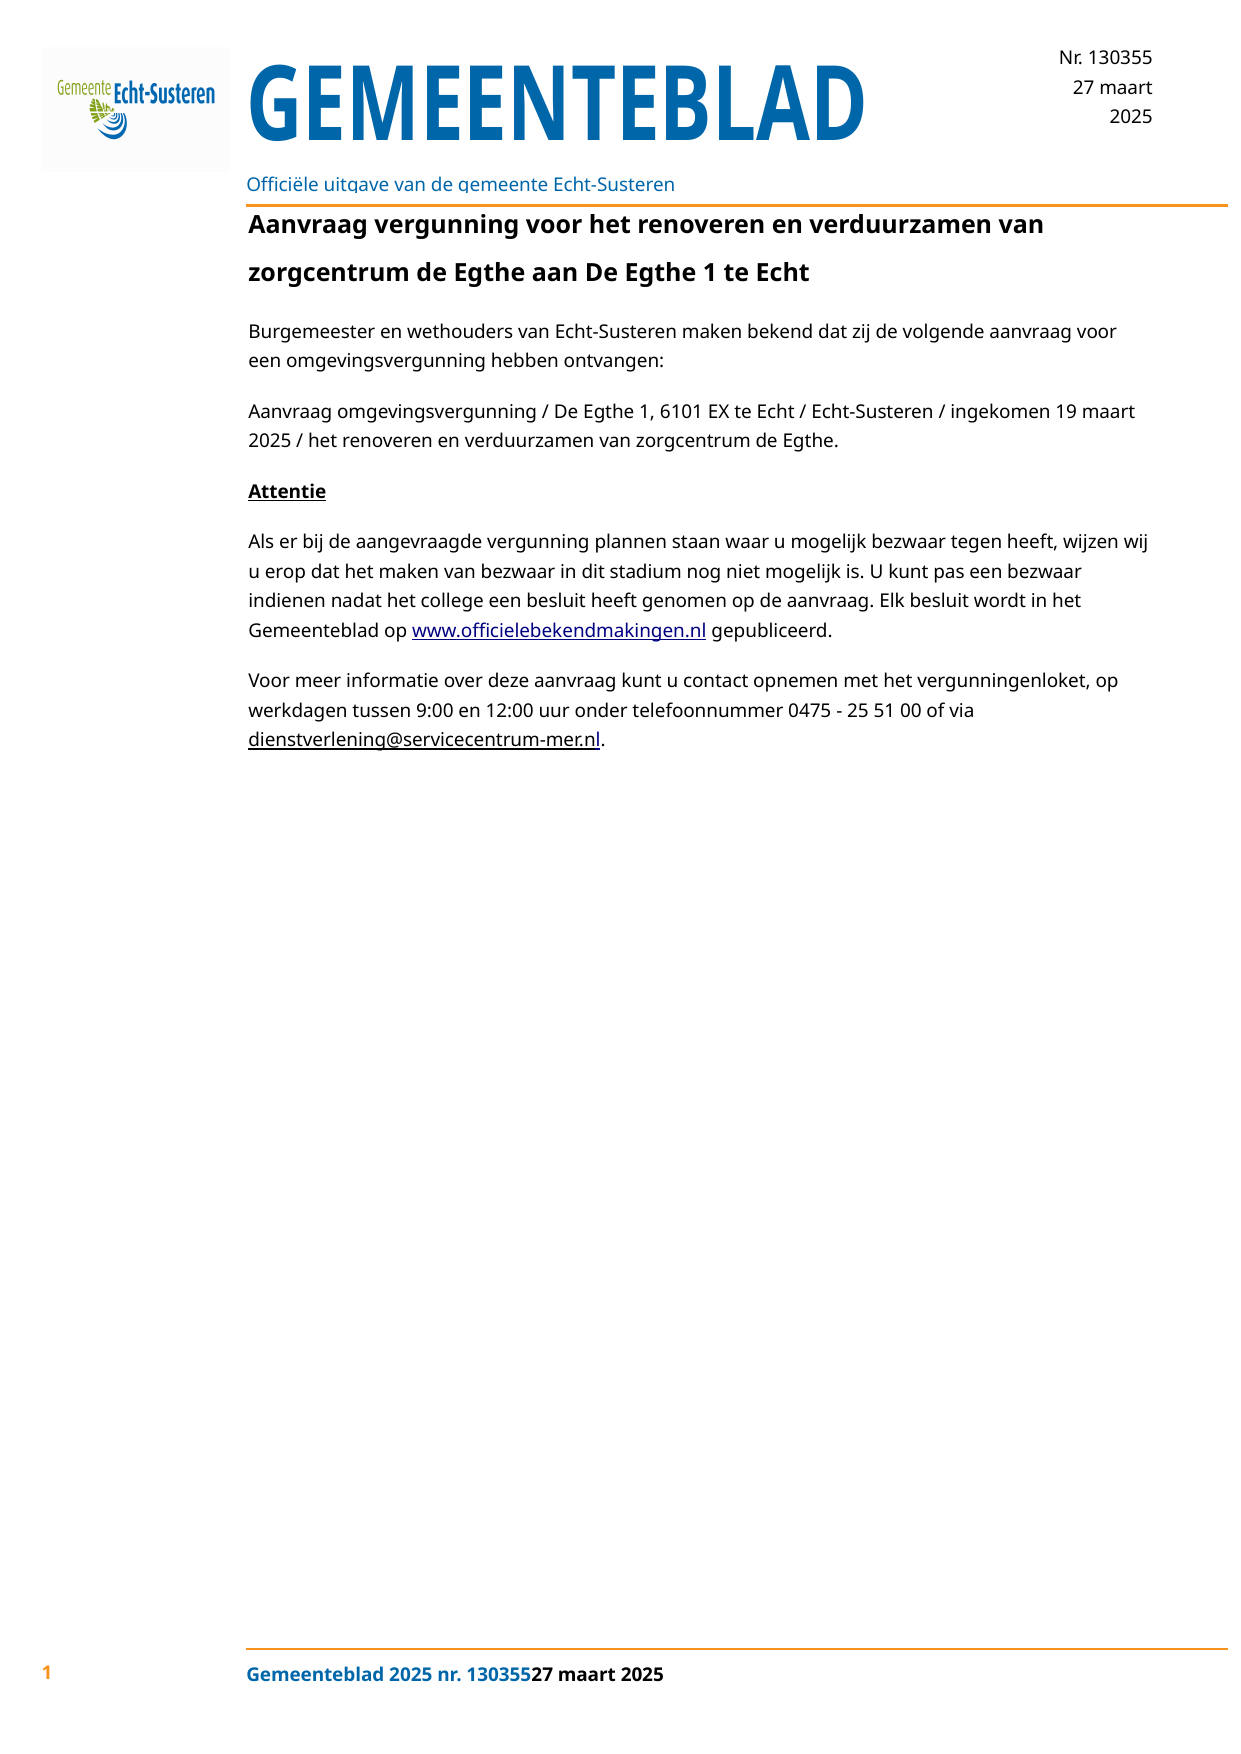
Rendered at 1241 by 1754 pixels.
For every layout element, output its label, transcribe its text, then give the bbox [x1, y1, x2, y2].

text Burgemeester en wethouders van Echt-Susteren maken bekend dat zij de volgende aanvraag voor een omgevingsvergunning hebben ontvangen: [248, 318, 1152, 373]
text Aanvraag vergunning voor het renoveren en verduurzamen van zorgcentrum de Egthe aan De Egthe 1 te Echt [248, 207, 1152, 288]
text Voor meer informatie over deze aanvraag kunt u contact opnemen met het vergunningenloket, op werkdagen tussen 9:00 en 12:00 uur onder telefoonnummer 0475 - 25 51 00 of via dienstverlening@servicecentrum-mer.nl. [248, 667, 1152, 752]
text Attentie [248, 478, 1152, 504]
text Aanvraag omgevingsvergunning / De Egthe 1, 6101 EX te Echt / Echt-Susteren / ingekomen 19 maart 2025 / het renoveren en verduurzamen van zorgcentrum de Egthe. [248, 398, 1152, 453]
picture [41, 47, 231, 172]
text Als er bij de aangevraagde vergunning plannen staan waar u mogelijk bezwaar tegen heeft, wijzen wij u erop dat het maken van bezwaar in dit stadium nog niet mogelijk is. U kunt pas een bezwaar indienen nadat het college een besluit heeft genomen op de aanvraag. Elk besluit wordt in het Gemeenteblad op www.officielebekendmakingen.nl gepubliceerd. [248, 528, 1152, 643]
